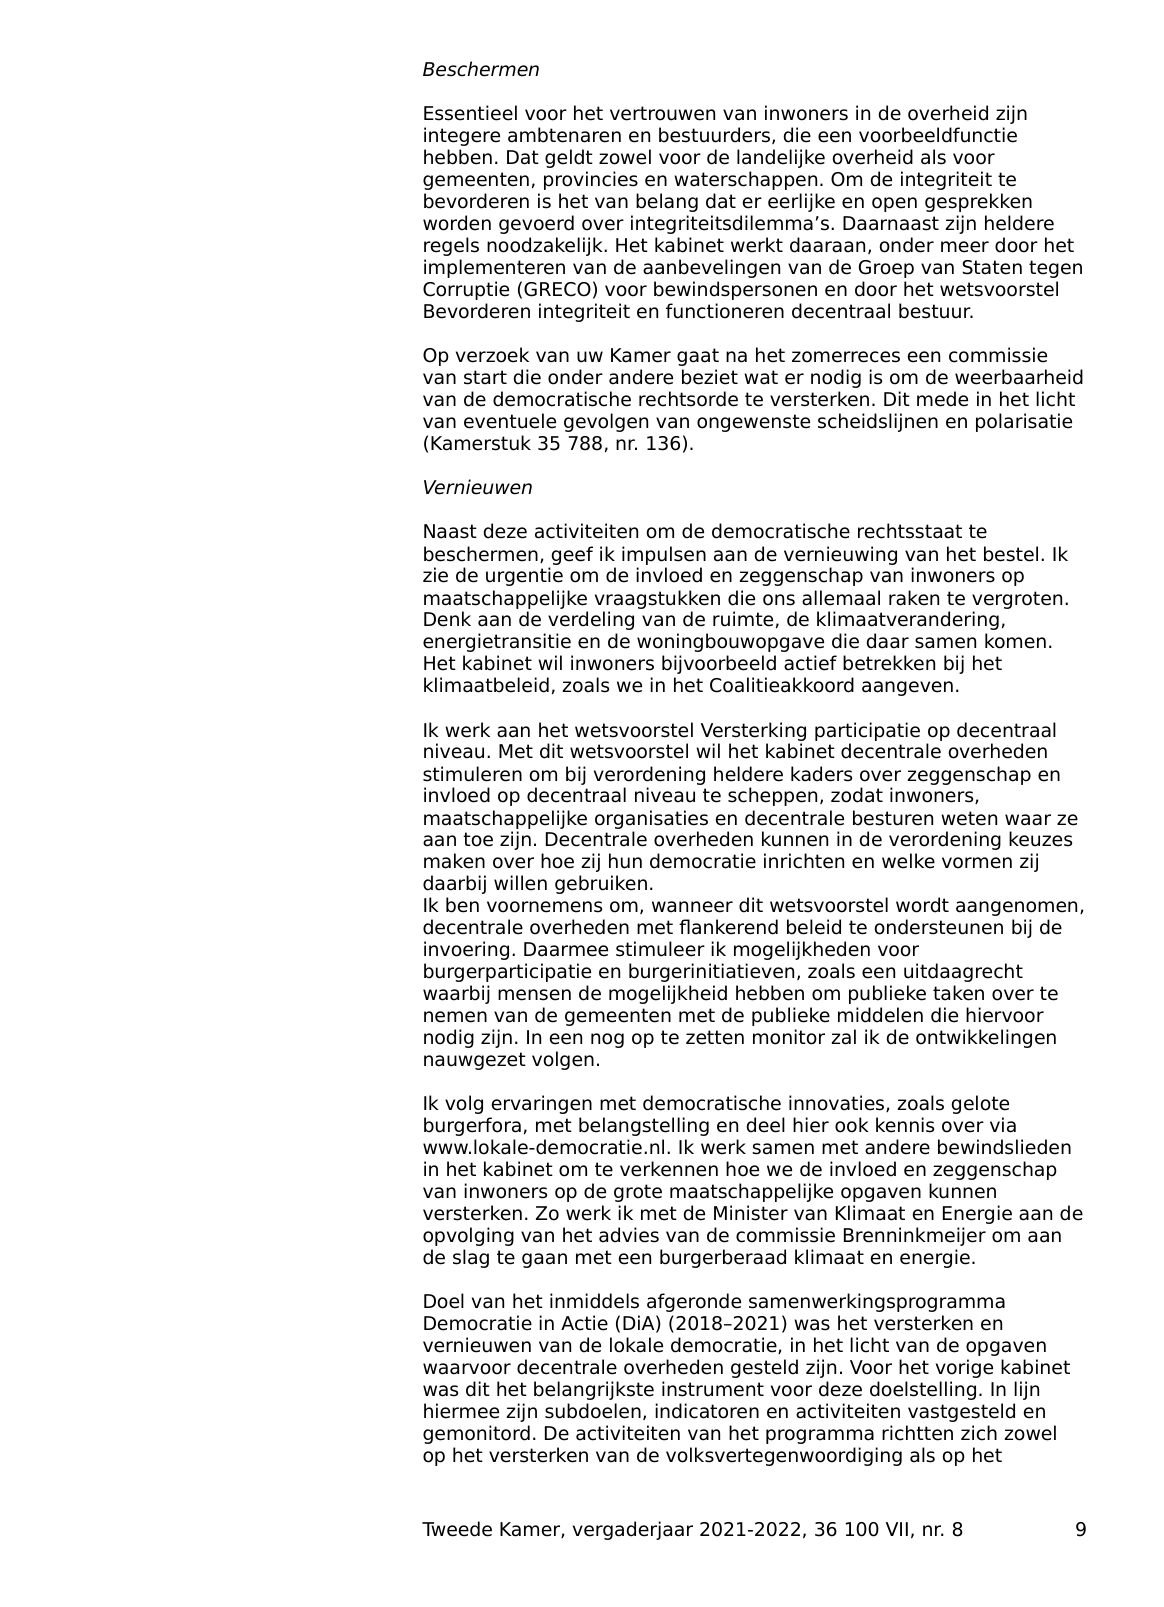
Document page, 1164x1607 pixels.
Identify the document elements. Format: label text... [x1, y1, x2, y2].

text Naast deze activiteiten om de democratische rechtsstaat te beschermen, geef ik impulsen aan de vernieuwing van het bestel. Ik zie de urgentie om de invloed en zeggenschap van inwoners op maatschappelijke vraagstukken die ons allemaal raken te vergroten. Denk aan de verdeling van de ruimte, de klimaatverandering, energietransitie en de woningbouwopgave die daar samen komen. Het kabinet wil inwoners bijvoorbeeld actief betrekken bij het klimaatbeleid, zoals we in het Coalitieakkoord aangeven. [422, 521, 1087, 697]
subtitle Vernieuwen [422, 477, 1087, 499]
text Doel van het inmiddels afgeronde samenwerkingsprogramma Democratie in Actie (DiA) (2018–2021) was het versterken en vernieuwen van de lokale democratie, in het licht van de opgaven waarvoor decentrale overheden gesteld zijn. Voor het vorige kabinet was dit het belangrijkste instrument voor deze doelstelling. In lijn hiermee zijn subdoelen, indicatoren en activiteiten vastgesteld en gemonitord. De activiteiten van het programma richtten zich zowel op het versterken van de volksvertegenwoordiging als op het [422, 1291, 1087, 1467]
text Ik volg ervaringen met democratische innovaties, zoals gelote burgerfora, met belangstelling en deel hier ook kennis over via www.lokale-democratie.nl. Ik werk samen met andere bewindslieden in het kabinet om te verkennen hoe we de invloed en zeggenschap van inwoners op de grote maatschappelijke opgaven kunnen versterken. Zo werk ik met de Minister van Klimaat en Energie aan de opvolging van het advies van de commissie Brenninkmeijer om aan de slag te gaan met een burgerberaad klimaat en energie. [422, 1093, 1087, 1269]
text Op verzoek van uw Kamer gaat na het zomerreces een commissie van start die onder andere beziet wat er nodig is om de weerbaarheid van de democratische rechtsorde te versterken. Dit mede in het licht van eventuele gevolgen van ongewenste scheidslijnen en polarisatie (Kamerstuk 35 788, nr. 136). [422, 345, 1087, 455]
text Ik werk aan het wetsvoorstel Versterking participatie op decentraal niveau. Met dit wetsvoorstel wil het kabinet decentrale overheden stimuleren om bij verordening heldere kaders over zeggenschap en invloed op decentraal niveau te scheppen, zodat inwoners, maatschappelijke organisaties en decentrale besturen weten waar ze aan toe zijn. Decentrale overheden kunnen in de verordening keuzes maken over hoe zij hun democratie inrichten en welke vormen zij daarbij willen gebruiken. [422, 719, 1087, 895]
text Ik ben voornemens om, wanneer dit wetsvoorstel wordt aangenomen, decentrale overheden met flankerend beleid te ondersteunen bij de invoering. Daarmee stimuleer ik mogelijkheden voor burgerparticipatie en burgerinitiatieven, zoals een uitdaagrecht waarbij mensen de mogelijkheid hebben om publieke taken over te nemen van de gemeenten met de publieke middelen die hiervoor nodig zijn. In een nog op te zetten monitor zal ik de ontwikkelingen nauwgezet volgen. [422, 895, 1087, 1071]
text Essentieel voor het vertrouwen van inwoners in de overheid zijn integere ambtenaren en bestuurders, die een voorbeeldfunctie hebben. Dat geldt zowel voor de landelijke overheid als voor gemeenten, provincies en waterschappen. Om de integriteit te bevorderen is het van belang dat er eerlijke en open gesprekken worden gevoerd over integriteitsdilemma’s. Daarnaast zijn heldere regels noodzakelijk. Het kabinet werkt daaraan, onder meer door het implementeren van de aanbevelingen van de Groep van Staten tegen Corruptie (GRECO) voor bewindspersonen en door het wetsvoorstel Bevorderen integriteit en functioneren decentraal bestuur. [422, 103, 1087, 323]
subtitle Beschermen [422, 59, 1087, 81]
